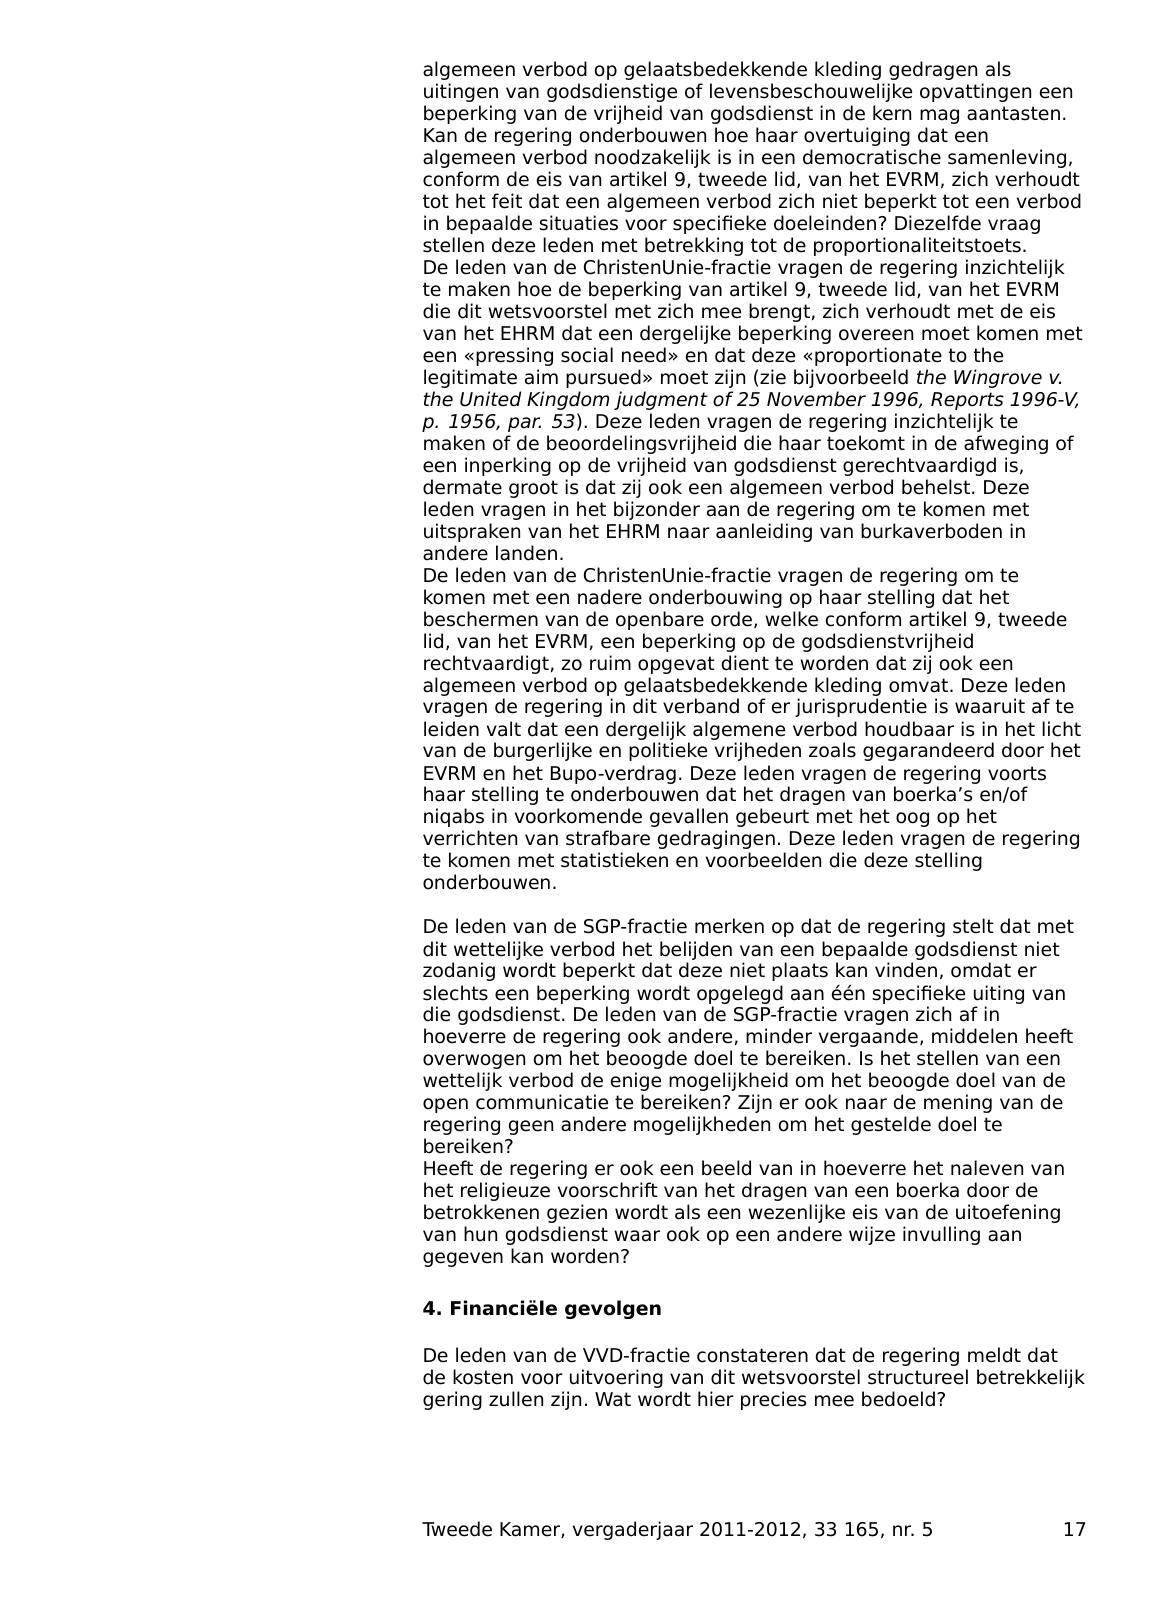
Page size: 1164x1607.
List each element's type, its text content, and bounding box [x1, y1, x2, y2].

text De leden van de VVD-fractie constateren dat de regering meldt dat de kosten voor uitvoering van dit wetsvoorstel structureel betrekkelijk gering zullen zijn. Wat wordt hier precies mee bedoeld? [422, 1345, 1087, 1411]
text algemeen verbod op gelaatsbedekkende kleding gedragen als uitingen van godsdienstige of levensbeschouwelijke opvattingen een beperking van de vrijheid van godsdienst in de kern mag aantasten. [422, 59, 1087, 125]
text Kan de regering onderbouwen hoe haar overtuiging dat een algemeen verbod noodzakelijk is in een democratische samenleving, conform de eis van artikel 9, tweede lid, van het EVRM, zich verhoudt tot het feit dat een algemeen verbod zich niet beperkt tot een verbod in bepaalde situaties voor specifieke doeleinden? Diezelfde vraag stellen deze leden met betrekking tot de proportionaliteitstoets. [422, 125, 1087, 257]
subtitle 4. Financiële gevolgen [422, 1298, 1087, 1320]
text De leden van de SGP-fractie merken op dat de regering stelt dat met dit wettelijke verbod het belijden van een bepaalde godsdienst niet zodanig wordt beperkt dat deze niet plaats kan vinden, omdat er slechts een beperking wordt opgelegd aan één specifieke uiting van die godsdienst. De leden van de SGP-fractie vragen zich af in hoeverre de regering ook andere, minder vergaande, middelen heeft overwogen om het beoogde doel te bereiken. Is het stellen van een wettelijk verbod de enige mogelijkheid om het beoogde doel van de open communicatie te bereiken? Zijn er ook naar de mening van de regering geen andere mogelijkheden om het gestelde doel te bereiken? [422, 916, 1087, 1158]
text Heeft de regering er ook een beeld van in hoeverre het naleven van het religieuze voorschrift van het dragen van een boerka door de betrokkenen gezien wordt als een wezenlijke eis van de uitoefening van hun godsdienst waar ook op een andere wijze invulling aan gegeven kan worden? [422, 1158, 1087, 1268]
text De leden van de ChristenUnie-fractie vragen de regering om te komen met een nadere onderbouwing op haar stelling dat het beschermen van de openbare orde, welke conform artikel 9, tweede lid, van het EVRM, een beperking op de godsdienstvrijheid rechtvaardigt, zo ruim opgevat dient te worden dat zij ook een algemeen verbod op gelaatsbedekkende kleding omvat. Deze leden vragen de regering in dit verband of er jurisprudentie is waaruit af te leiden valt dat een dergelijk algemene verbod houdbaar is in het licht van de burgerlijke en politieke vrijheden zoals gegarandeerd door het EVRM en het Bupo-verdrag. Deze leden vragen de regering voorts haar stelling te onderbouwen dat het dragen van boerka’s en/of niqabs in voorkomende gevallen gebeurt met het oog op het verrichten van strafbare gedragingen. Deze leden vragen de regering te komen met statistieken en voorbeelden die deze stelling onderbouwen. [422, 564, 1087, 894]
text De leden van de ChristenUnie-fractie vragen de regering inzichtelijk te maken hoe de beperking van artikel 9, tweede lid, van het EVRM die dit wetsvoorstel met zich mee brengt, zich verhoudt met de eis van het EHRM dat een dergelijke beperking overeen moet komen met een «pressing social need» en dat deze «proportionate to the legitimate aim pursued» moet zijn (zie bijvoorbeeld the Wingrove v. the United Kingdom judgment of 25 November 1996, Reports 1996-V, p. 1956, par. 53). Deze leden vragen de regering inzichtelijk te maken of de beoordelingsvrijheid die haar toekomt in de afweging of een inperking op de vrijheid van godsdienst gerechtvaardigd is, dermate groot is dat zij ook een algemeen verbod behelst. Deze leden vragen in het bijzonder aan de regering om te komen met uitspraken van het EHRM naar aanleiding van burkaverboden in andere landen. [422, 257, 1087, 564]
